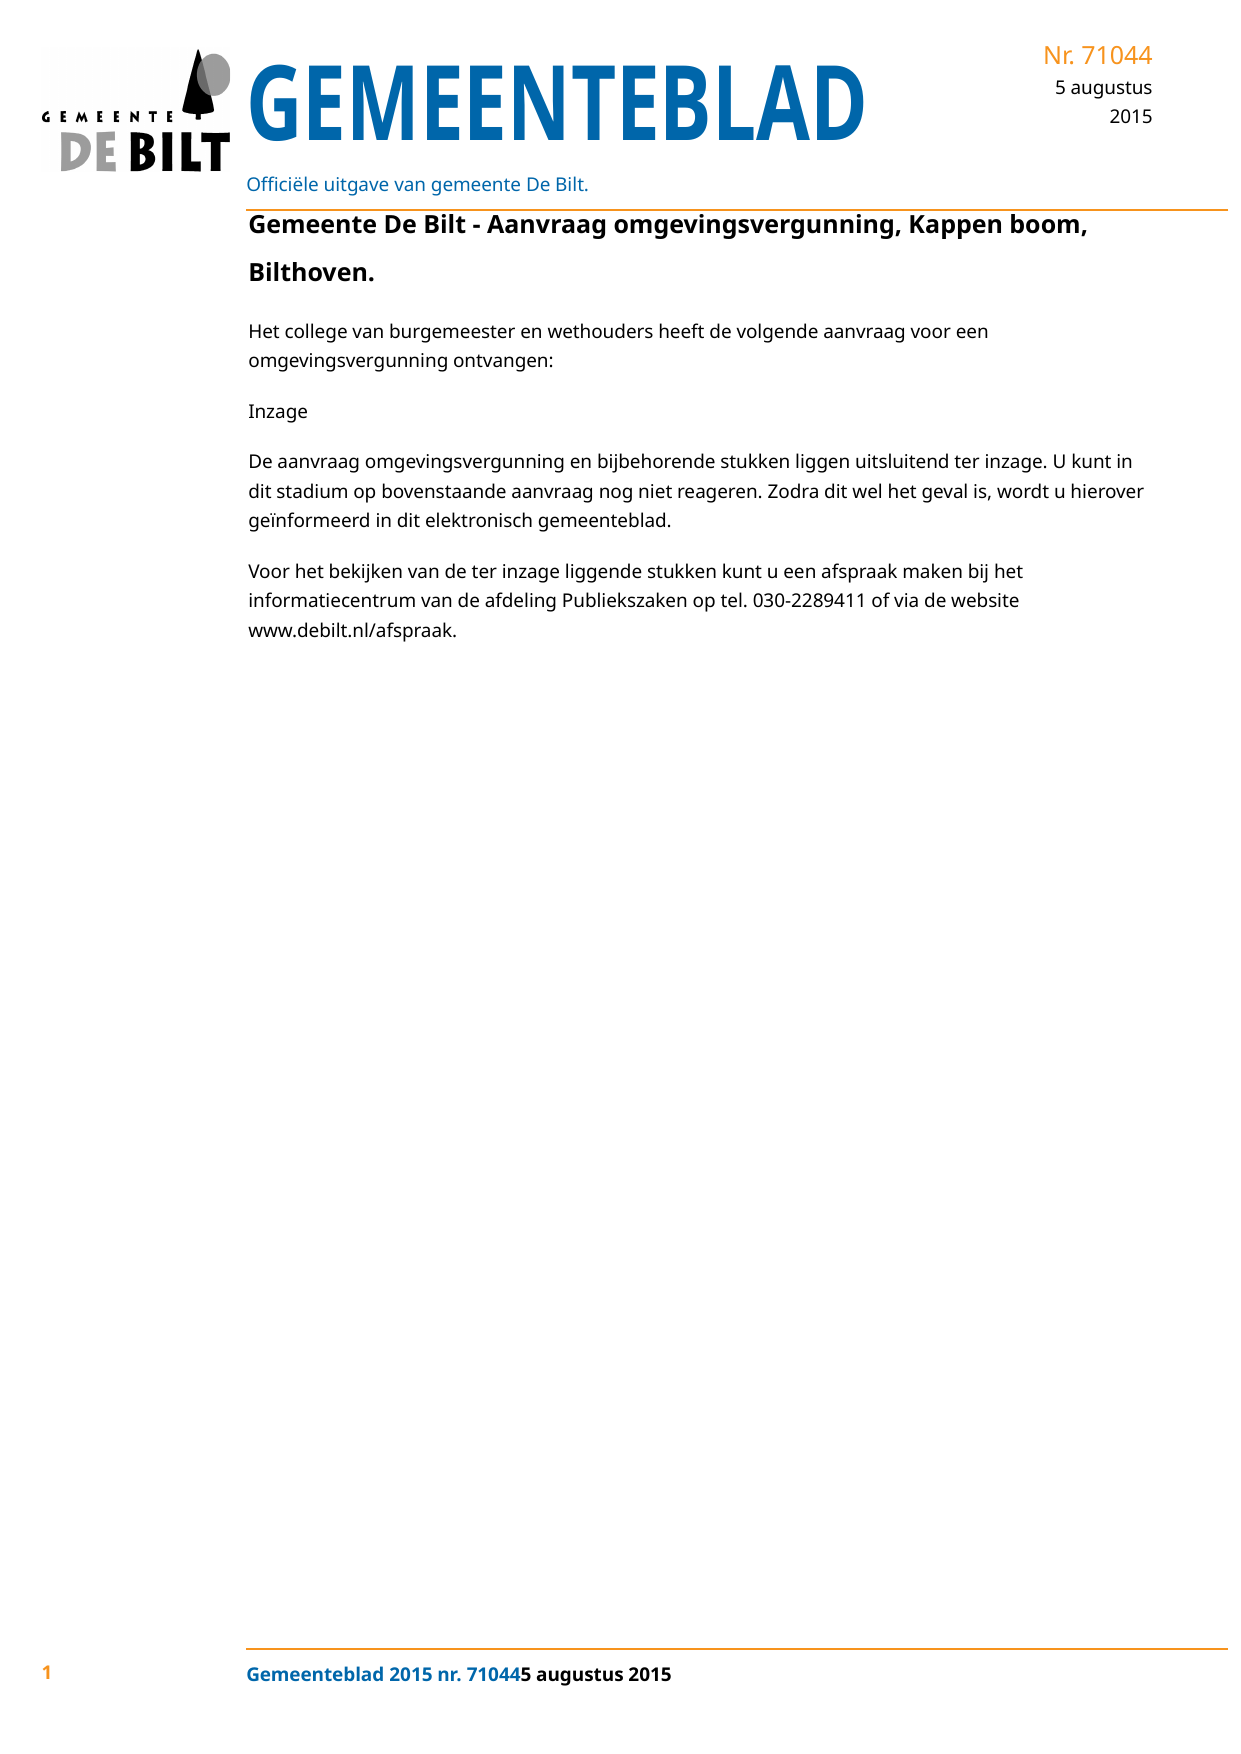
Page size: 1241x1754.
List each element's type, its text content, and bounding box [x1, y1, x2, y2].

text Het college van burgemeester en wethouders heeft de volgende aanvraag voor een omgevingsvergunning ontvangen: [248, 318, 1152, 373]
text De aanvraag omgevingsvergunning en bijbehorende stukken liggen uitsluitend ter inzage. U kunt in dit stadium op bovenstaande aanvraag nog niet reageren. Zodra dit wel het geval is, wordt u hierover geïnformeerd in dit elektronisch gemeenteblad. [248, 448, 1152, 533]
picture [41, 47, 231, 172]
text Gemeente De Bilt - Aanvraag omgevingsvergunning, Kappen boom, Bilthoven. [248, 211, 1152, 288]
text Voor het bekijken van de ter inzage liggende stukken kunt u een afspraak maken bij het informatiecentrum van de afdeling Publiekszaken op tel. 030-2289411 of via de website www.debilt.nl/afspraak. [248, 558, 1152, 643]
text Inzage [248, 398, 1152, 424]
